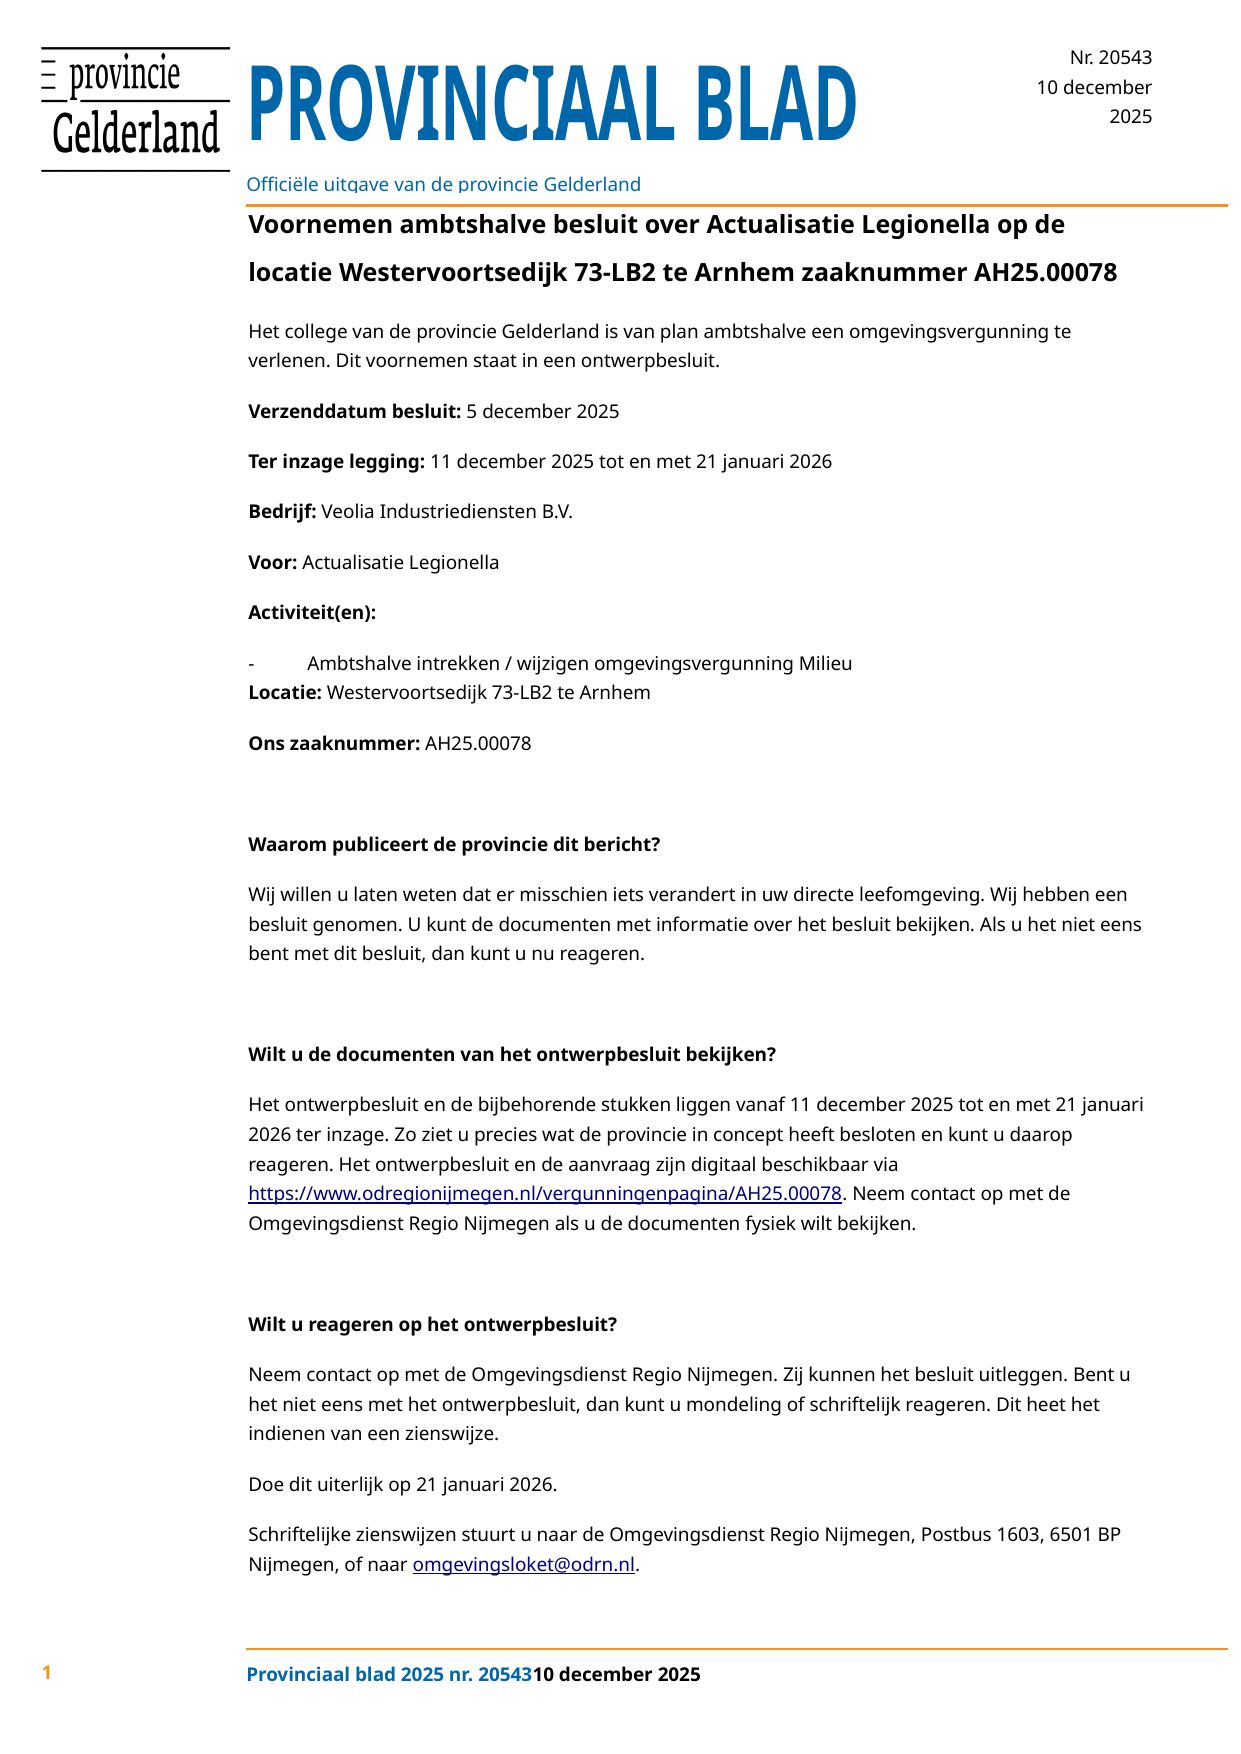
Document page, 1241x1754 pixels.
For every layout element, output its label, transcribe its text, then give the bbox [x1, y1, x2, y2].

text Wilt u reageren op het ontwerpbesluit? [248, 1311, 1152, 1337]
text Voor: Actualisatie Legionella [248, 549, 1152, 575]
text Neem contact op met de Omgevingsdienst Regio Nijmegen. Zij kunnen het besluit uitleggen. Bent u het niet eens met het ontwerpbesluit, dan kunt u mondeling of schriftelijk reageren. Dit heet het indienen van een zienswijze. [248, 1361, 1152, 1446]
picture [41, 47, 231, 172]
text Wij willen u laten weten dat er misschien iets verandert in uw directe leefomgeving. Wij hebben een besluit genomen. U kunt de documenten met informatie over het besluit bekijken. Als u het niet eens bent met dit besluit, dan kunt u nu reageren. [248, 881, 1152, 966]
text Verzenddatum besluit: 5 december 2025 [248, 398, 1152, 424]
text Voornemen ambtshalve besluit over Actualisatie Legionella op de locatie Westervoortsedijk 73-LB2 te Arnhem zaaknummer AH25.00078 [248, 207, 1152, 288]
text Waarom publiceert de provincie dit bericht? [248, 831, 1152, 857]
text Ter inzage legging: 11 december 2025 tot en met 21 januari 2026 [248, 448, 1152, 474]
text Locatie: Westervoortsedijk 73-LB2 te Arnhem [248, 679, 1152, 705]
text Het college van de provincie Gelderland is van plan ambtshalve een omgevingsvergunning te verlenen. Dit voornemen staat in een ontwerpbesluit. [248, 318, 1152, 373]
text Het ontwerpbesluit en de bijbehorende stukken liggen vanaf 11 december 2025 tot en met 21 januari 2026 ter inzage. Zo ziet u precies wat de provincie in concept heeft besloten en kunt u daarop reageren. Het ontwerpbesluit en de aanvraag zijn digitaal beschikbaar via https://www.odregionijmegen.nl/vergunningenpagina/AH25.00078. Neem contact op met de Omgevingsdienst Regio Nijmegen als u de documenten fysiek wilt bekijken. [248, 1092, 1152, 1236]
text Schriftelijke zienswijzen stuurt u naar de Omgevingsdienst Regio Nijmegen, Postbus 1603, 6501 BP Nijmegen, of naar omgevingsloket@odrn.nl. [248, 1521, 1152, 1577]
text Bedrijf: Veolia Industriediensten B.V. [248, 499, 1152, 524]
text Activiteit(en): [248, 599, 1152, 625]
list Ambtshalve intrekken / wijzigen omgevingsvergunning Milieu [248, 650, 1152, 676]
text Wilt u de documenten van het ontwerpbesluit bekijken? [248, 1041, 1152, 1067]
text Ons zaaknummer: AH25.00078 [248, 730, 1152, 756]
text Doe dit uiterlijk op 21 januari 2026. [248, 1471, 1152, 1497]
